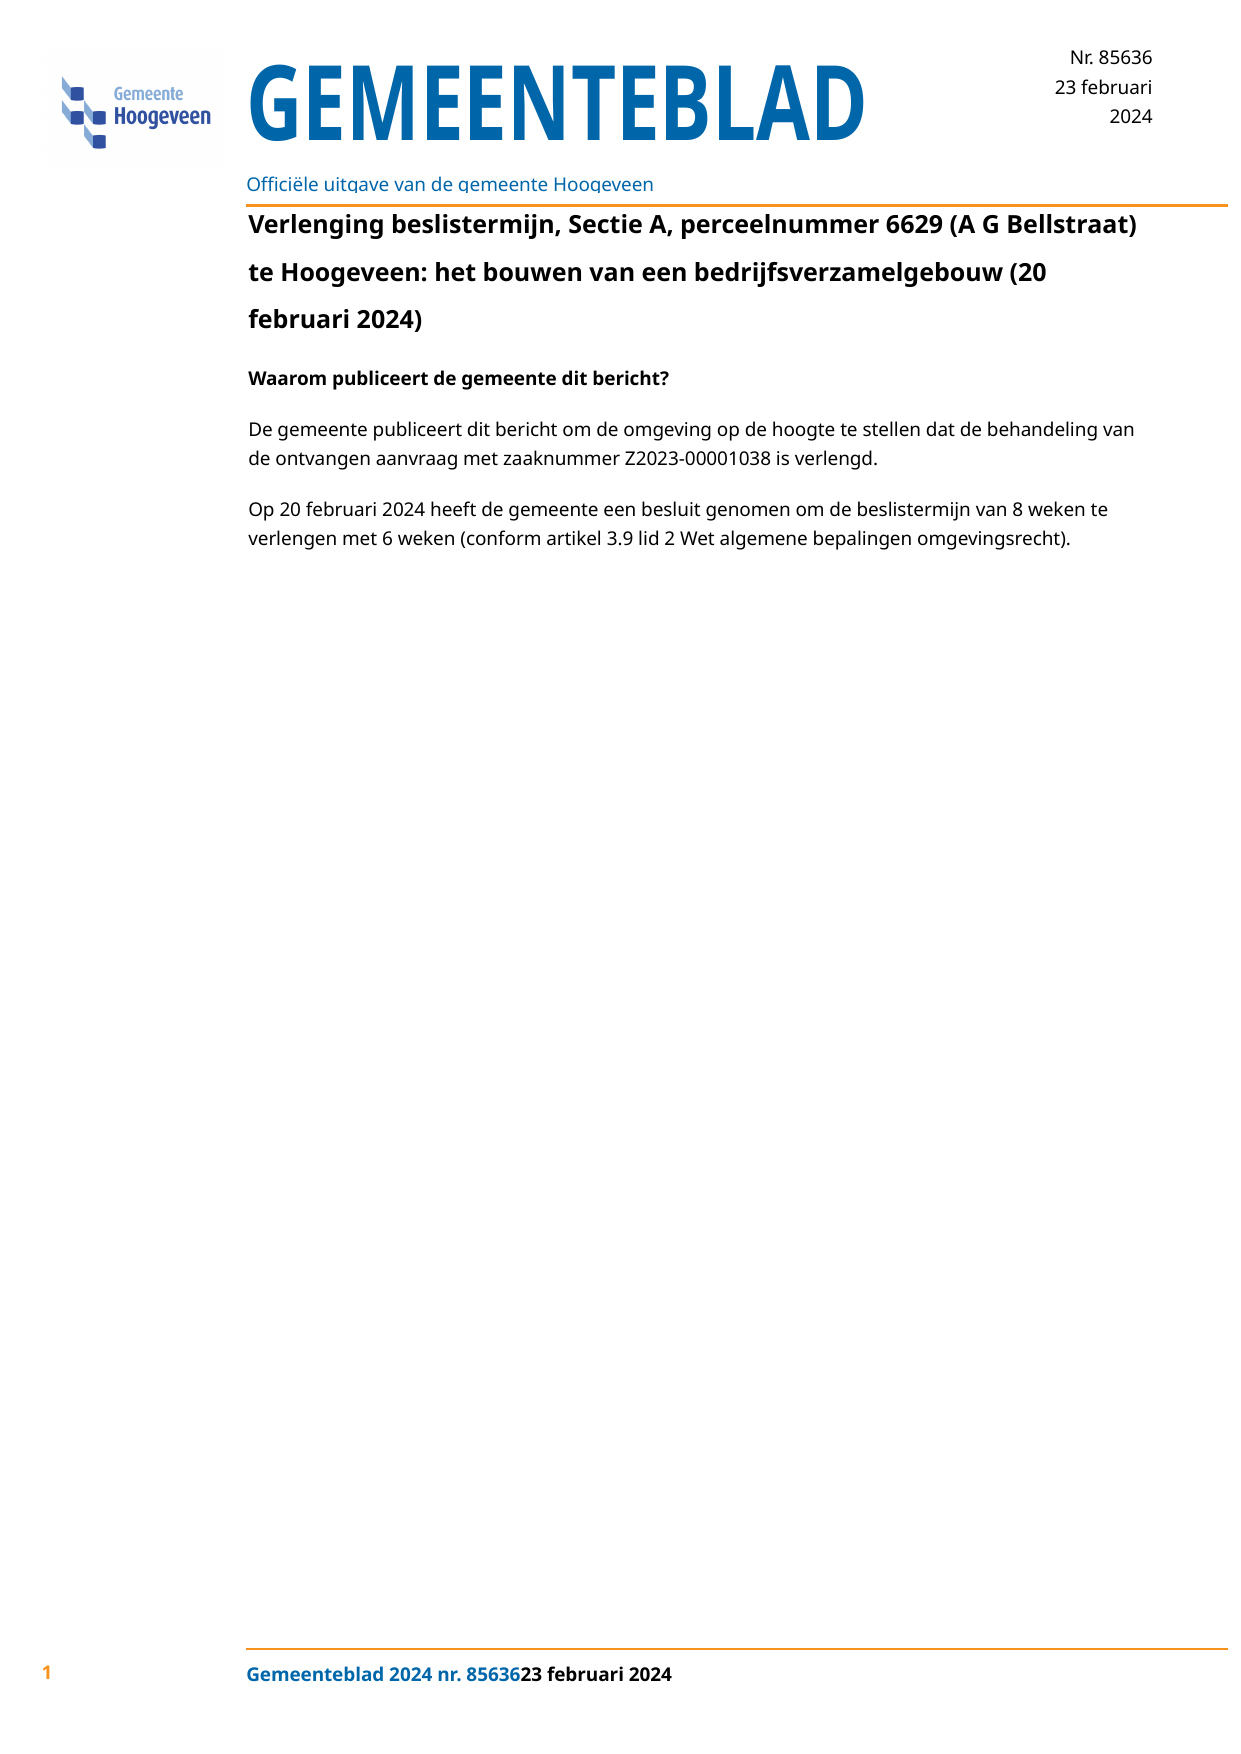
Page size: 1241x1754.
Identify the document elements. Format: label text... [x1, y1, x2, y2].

text De gemeente publiceert dit bericht om de omgeving op de hoogte te stellen dat de behandeling van de ontvangen aanvraag met zaaknummer Z2023-00001038 is verlengd. [248, 416, 1152, 471]
text Waarom publiceert de gemeente dit bericht? [248, 366, 1152, 391]
picture [41, 47, 231, 172]
text Op 20 februari 2024 heeft de gemeente een besluit genomen om de beslistermijn van 8 weken te verlengen met 6 weken (conform artikel 3.9 lid 2 Wet algemene bepalingen omgevingsrecht). [248, 496, 1152, 551]
text Verlenging beslistermijn, Sectie A, perceelnummer 6629 (A G Bellstraat) te Hoogeveen: het bouwen van een bedrijfsverzamelgebouw (20 februari 2024) [248, 207, 1152, 336]
